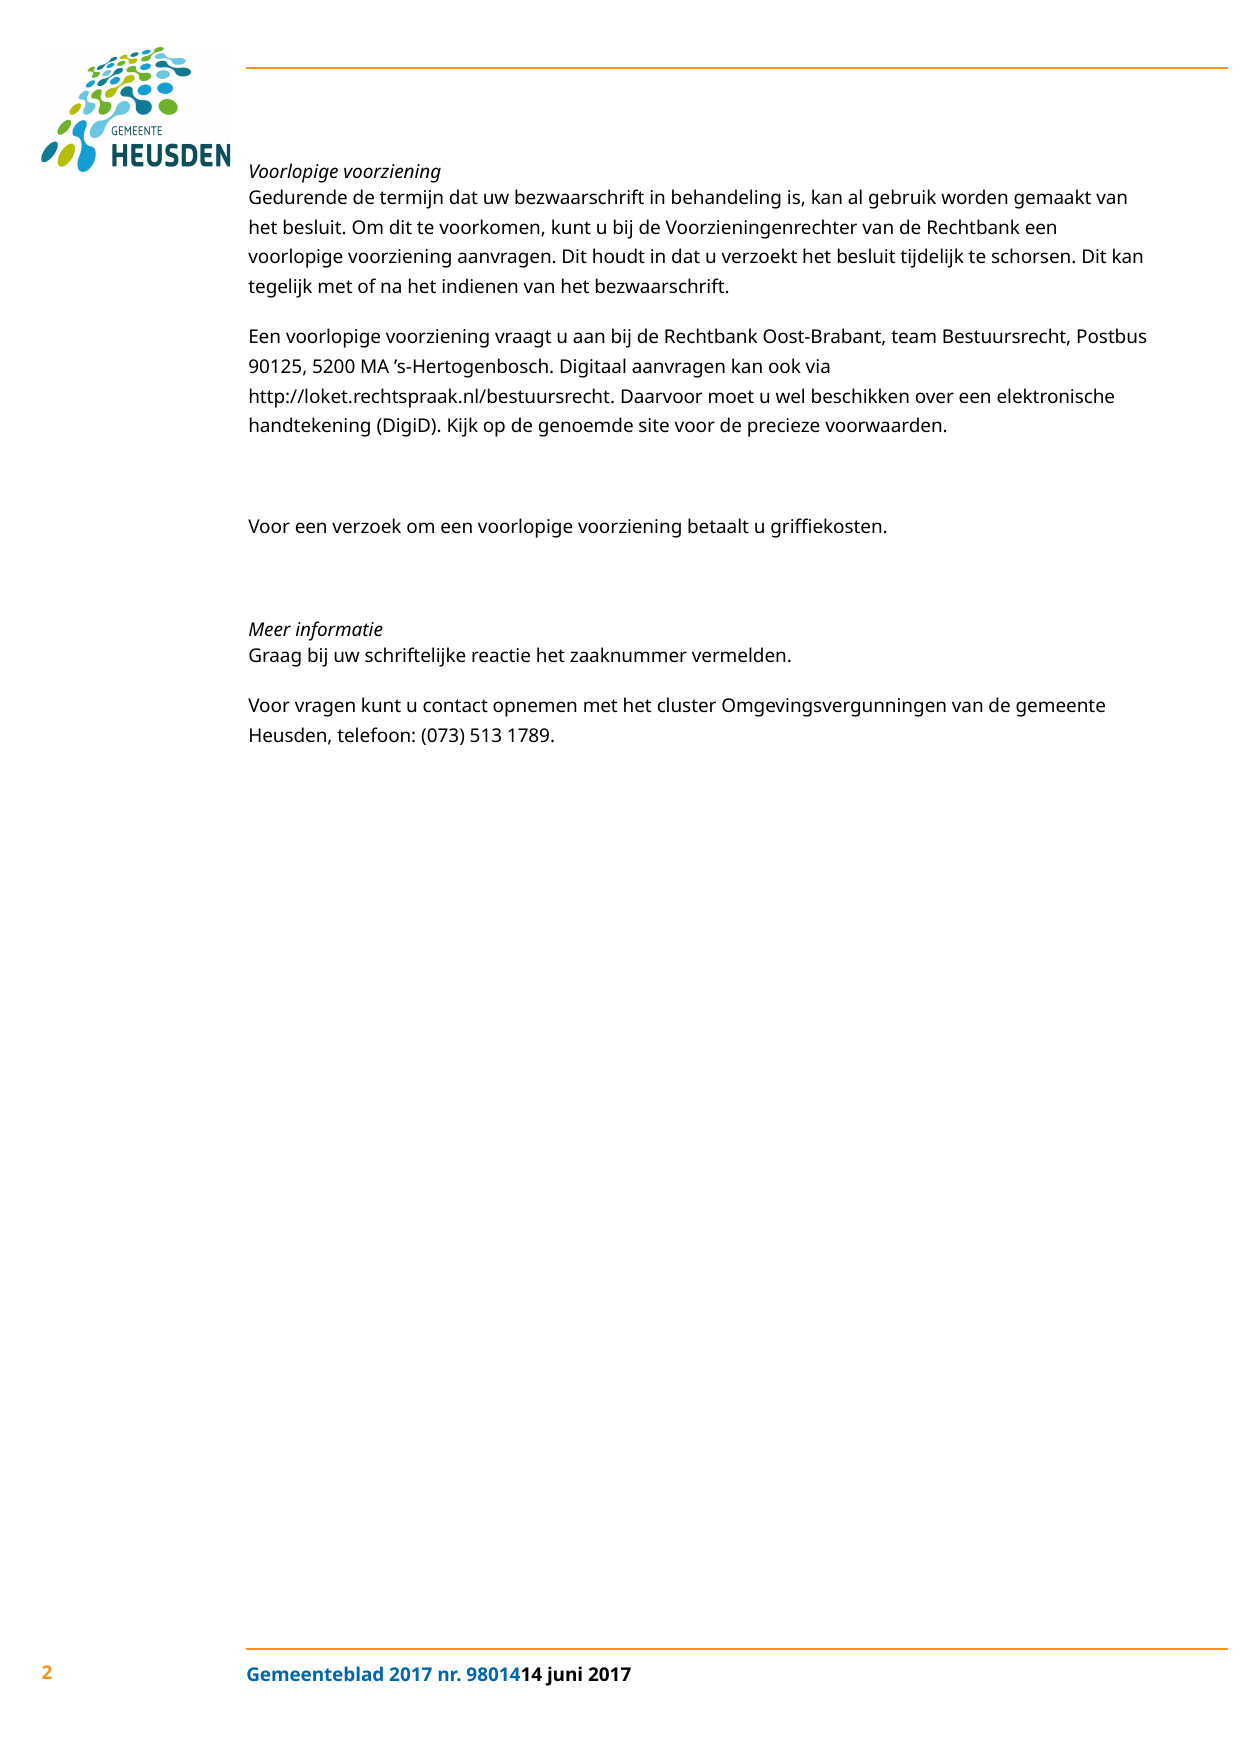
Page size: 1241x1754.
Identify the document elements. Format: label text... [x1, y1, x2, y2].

text Een voorlopige voorziening vraagt u aan bij de Rechtbank Oost-Brabant, team Bestuursrecht, Postbus 90125, 5200 MA ’s-Hertogenbosch. Digitaal aanvragen kan ook via http://loket.rechtspraak.nl/bestuursrecht. Daarvoor moet u wel beschikken over een elektronische handtekening (DigiD). Kijk op de genoemde site voor de precieze voorwaarden. [248, 324, 1152, 438]
text Gedurende de termijn dat uw bezwaarschrift in behandeling is, kan al gebruik worden gemaakt van het besluit. Om dit te voorkomen, kunt u bij de Voorzieningenrechter van de Rechtbank een voorlopige voorziening aanvragen. Dit houdt in dat u verzoekt het besluit tijdelijk te schorsen. Dit kan tegelijk met of na het indienen van het bezwaarschrift. [248, 184, 1152, 299]
picture [41, 47, 231, 172]
text Meer informatie [248, 616, 1152, 642]
text Voor een verzoek om een voorlopige voorziening betaalt u griffiekosten. [248, 513, 1152, 539]
text Voorlopige voorziening [248, 159, 1152, 184]
text Voor vragen kunt u contact opnemen met het cluster Omgevingsvergunningen van de gemeente Heusden, telefoon: (073) 513 1789. [248, 693, 1152, 748]
text Graag bij uw schriftelijke reactie het zaaknummer vermelden. [248, 642, 1152, 668]
